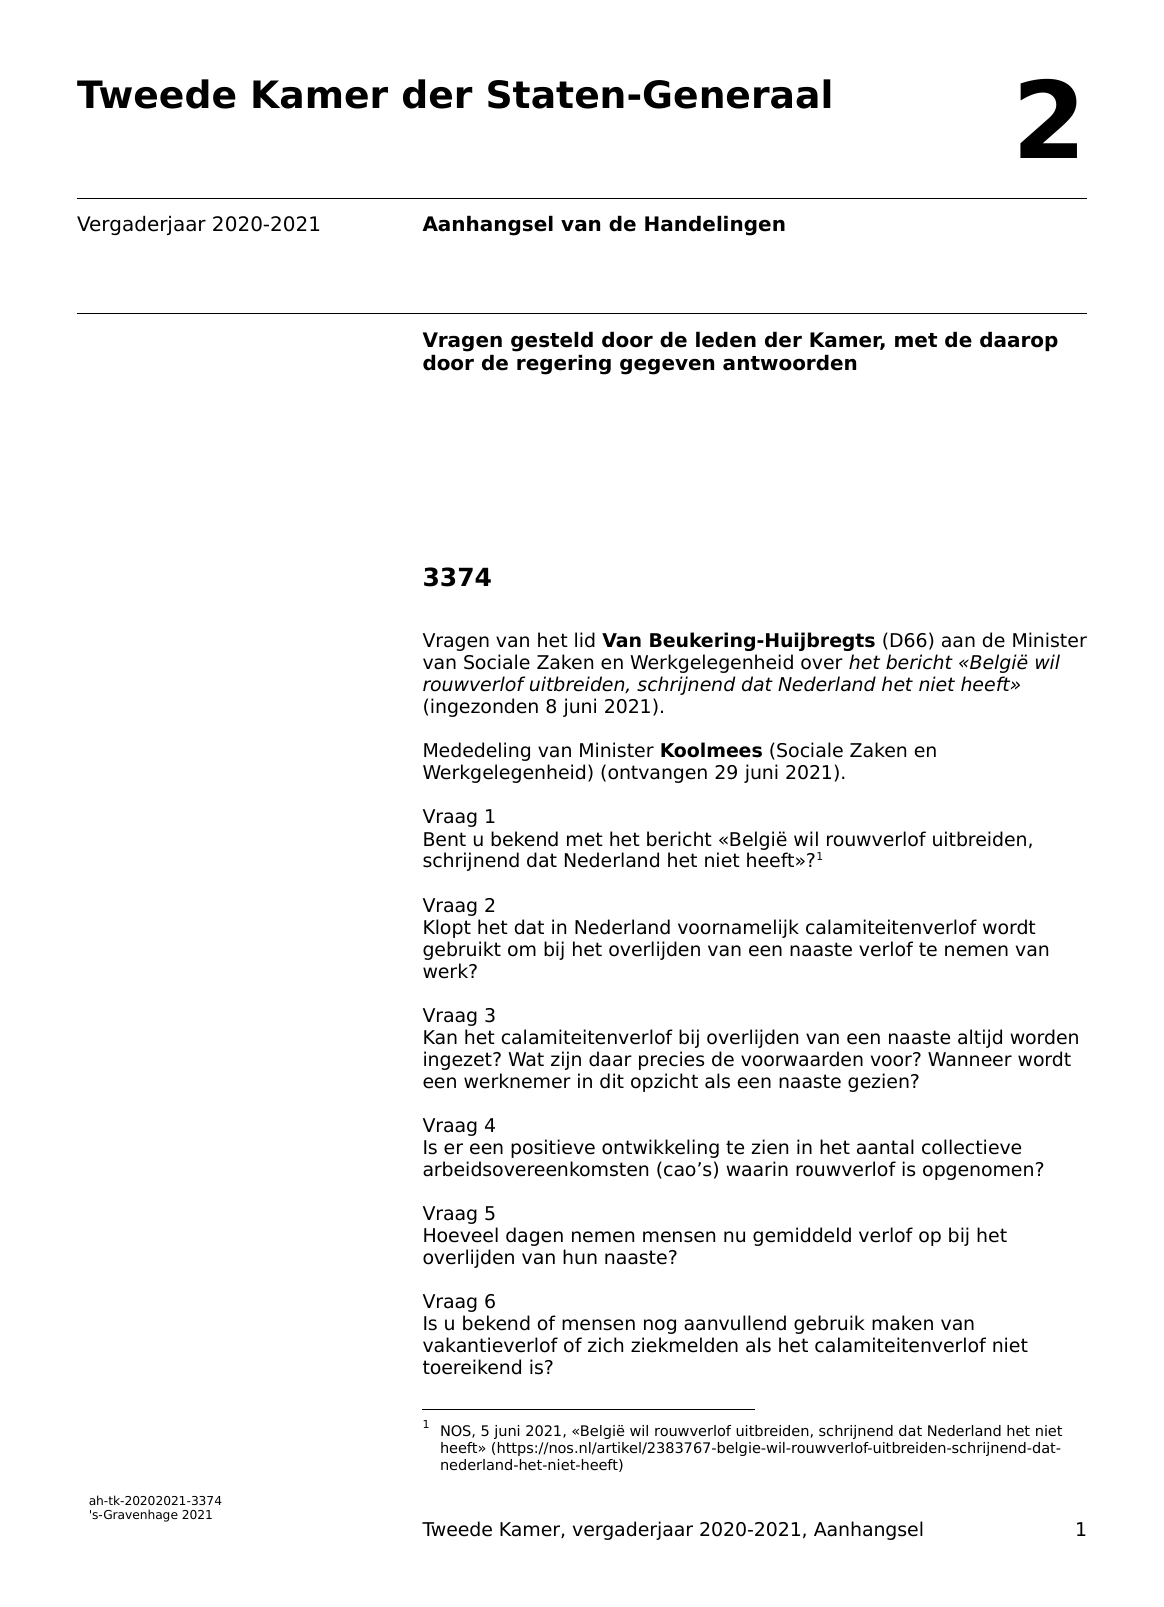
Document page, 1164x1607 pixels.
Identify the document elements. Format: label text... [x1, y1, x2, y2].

text 3374 [422, 563, 1087, 592]
table_header 2 [886, 59, 1087, 198]
text Kan het calamiteitenverlof bij overlijden van een naaste altijd worden ingezet? Wat zijn daar precies de voorwaarden voor? Wanneer wordt een werknemer in dit opzicht als een naaste gezien? [422, 1027, 1087, 1093]
table_header Tweede Kamer der Staten-Generaal [77, 59, 886, 198]
text Is er een positieve ontwikkeling te zien in het aantal collectieve arbeidsovereenkomsten (cao’s) waarin rouwverlof is opgenomen? [422, 1137, 1087, 1181]
table_cell [77, 314, 422, 375]
text 's-Gravenhage 2021 [88, 1508, 323, 1522]
text Vraag 4 [422, 1115, 1087, 1137]
text Is u bekend of mensen nog aanvullend gebruik maken van vakantieverlof of zich ziekmelden als het calamiteitenverlof niet toereikend is? [422, 1313, 1087, 1379]
text Vraag 5 [422, 1203, 1087, 1225]
text Vragen van het lid Van Beukering-Huijbregts (D66) aan de Minister van Sociale Zaken en Werkgelegenheid over het bericht «België wil rouwverlof uitbreiden, schrijnend dat Nederland het niet heeft» (ingezonden 8 juni 2021). [422, 630, 1087, 718]
table_cell Aanhangsel van de Handelingen [422, 199, 1087, 313]
text Vraag 3 [422, 1005, 1087, 1027]
text Vraag 2 [422, 894, 1087, 917]
table_cell Vragen gesteld door de leden der Kamer, met de daarop door de regering gegeven antwoorden [422, 314, 1087, 375]
text Vraag 6 [422, 1291, 1087, 1313]
text NOS, 5 juni 2021, «België wil rouwverlof uitbreiden, schrijnend dat Nederland het niet heeft» (https://nos.nl/artikel/2383767-belgie-wil-rouwverlof-uitbreiden-schrijnend-dat-nederland-het-niet-heeft) [422, 1418, 1087, 1474]
text Vraag 1 [422, 806, 1087, 828]
text Mededeling van Minister Koolmees (Sociale Zaken en Werkgelegenheid) (ontvangen 29 juni 2021). [422, 740, 1087, 784]
table_cell Vergaderjaar 2020-2021 [77, 199, 422, 313]
text Bent u bekend met het bericht «België wil rouwverlof uitbreiden, schrijnend dat Nederland het niet heeft»? [422, 828, 1087, 872]
text Hoeveel dagen nemen mensen nu gemiddeld verlof op bij het overlijden van hun naaste? [422, 1225, 1087, 1269]
text Klopt het dat in Nederland voornamelijk calamiteitenverlof wordt gebruikt om bij het overlijden van een naaste verlof te nemen van werk? [422, 917, 1087, 982]
text ah-tk-20202021-3374 [88, 1494, 323, 1508]
